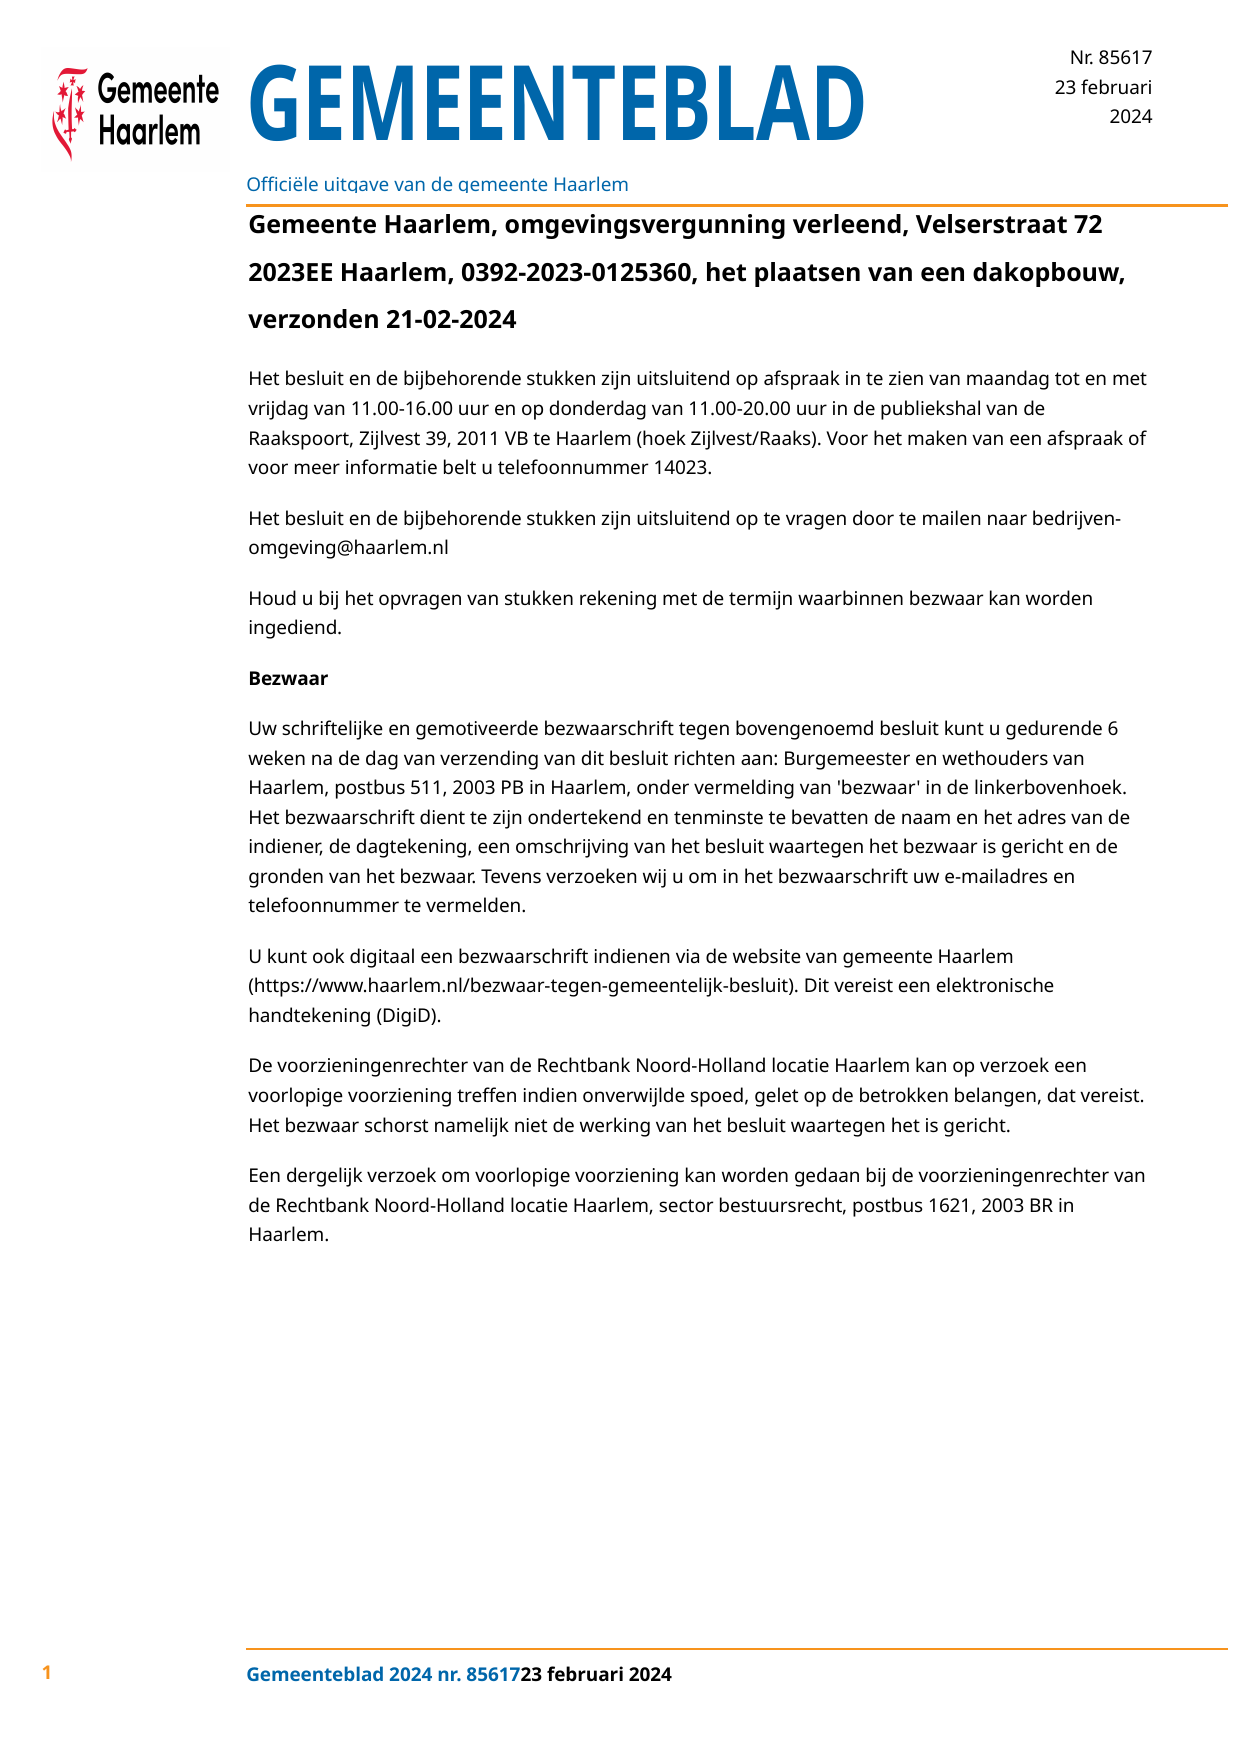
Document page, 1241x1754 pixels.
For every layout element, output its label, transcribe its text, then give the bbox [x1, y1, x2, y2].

text U kunt ook digitaal een bezwaarschrift indienen via de website van gemeente Haarlem (https://www.haarlem.nl/bezwaar-tegen-gemeentelijk-besluit). Dit vereist een elektronische handtekening (DigiD). [248, 943, 1152, 1028]
text Een dergelijk verzoek om voorlopige voorziening kan worden gedaan bij de voorzieningenrechter van de Rechtbank Noord-Holland locatie Haarlem, sector bestuursrecht, postbus 1621, 2003 BR in Haarlem. [248, 1162, 1152, 1247]
text Het besluit en de bijbehorende stukken zijn uitsluitend op te vragen door te mailen naar bedrijven-omgeving@haarlem.nl [248, 505, 1152, 560]
text Gemeente Haarlem, omgevingsvergunning verleend, Velserstraat 72 2023EE Haarlem, 0392-2023-0125360, het plaatsen van een dakopbouw, verzonden 21-02-2024 [248, 207, 1152, 336]
text Houd u bij het opvragen van stukken rekening met de termijn waarbinnen bezwaar kan worden ingediend. [248, 585, 1152, 640]
text Uw schriftelijke en gemotiveerde bezwaarschrift tegen bovengenoemd besluit kunt u gedurende 6 weken na de dag van verzending van dit besluit richten aan: Burgemeester en wethouders van Haarlem, postbus 511, 2003 PB in Haarlem, onder vermelding van 'bezwaar' in de linkerbovenhoek. Het bezwaarschrift dient te zijn ondertekend en tenminste te bevatten de naam en het adres van de indiener, de dagtekening, een omschrijving van het besluit waartegen het bezwaar is gericht en de gronden van het bezwaar. Tevens verzoeken wij u om in het bezwaarschrift uw e-mailadres en telefoonnummer te vermelden. [248, 715, 1152, 918]
text Het besluit en de bijbehorende stukken zijn uitsluitend op afspraak in te zien van maandag tot en met vrijdag van 11.00-16.00 uur en op donderdag van 11.00-20.00 uur in de publiekshal van de Raakspoort, Zijlvest 39, 2011 VB te Haarlem (hoek Zijlvest/Raaks). Voor het maken van een afspraak of voor meer informatie belt u telefoonnummer 14023. [248, 366, 1152, 480]
picture [41, 47, 231, 172]
text Bezwaar [248, 665, 1152, 690]
text De voorzieningenrechter van de Rechtbank Noord-Holland locatie Haarlem kan op verzoek een voorlopige voorziening treffen indien onverwijlde spoed, gelet op de betrokken belangen, dat vereist. Het bezwaar schorst namelijk niet de werking van het besluit waartegen het is gericht. [248, 1053, 1152, 1137]
